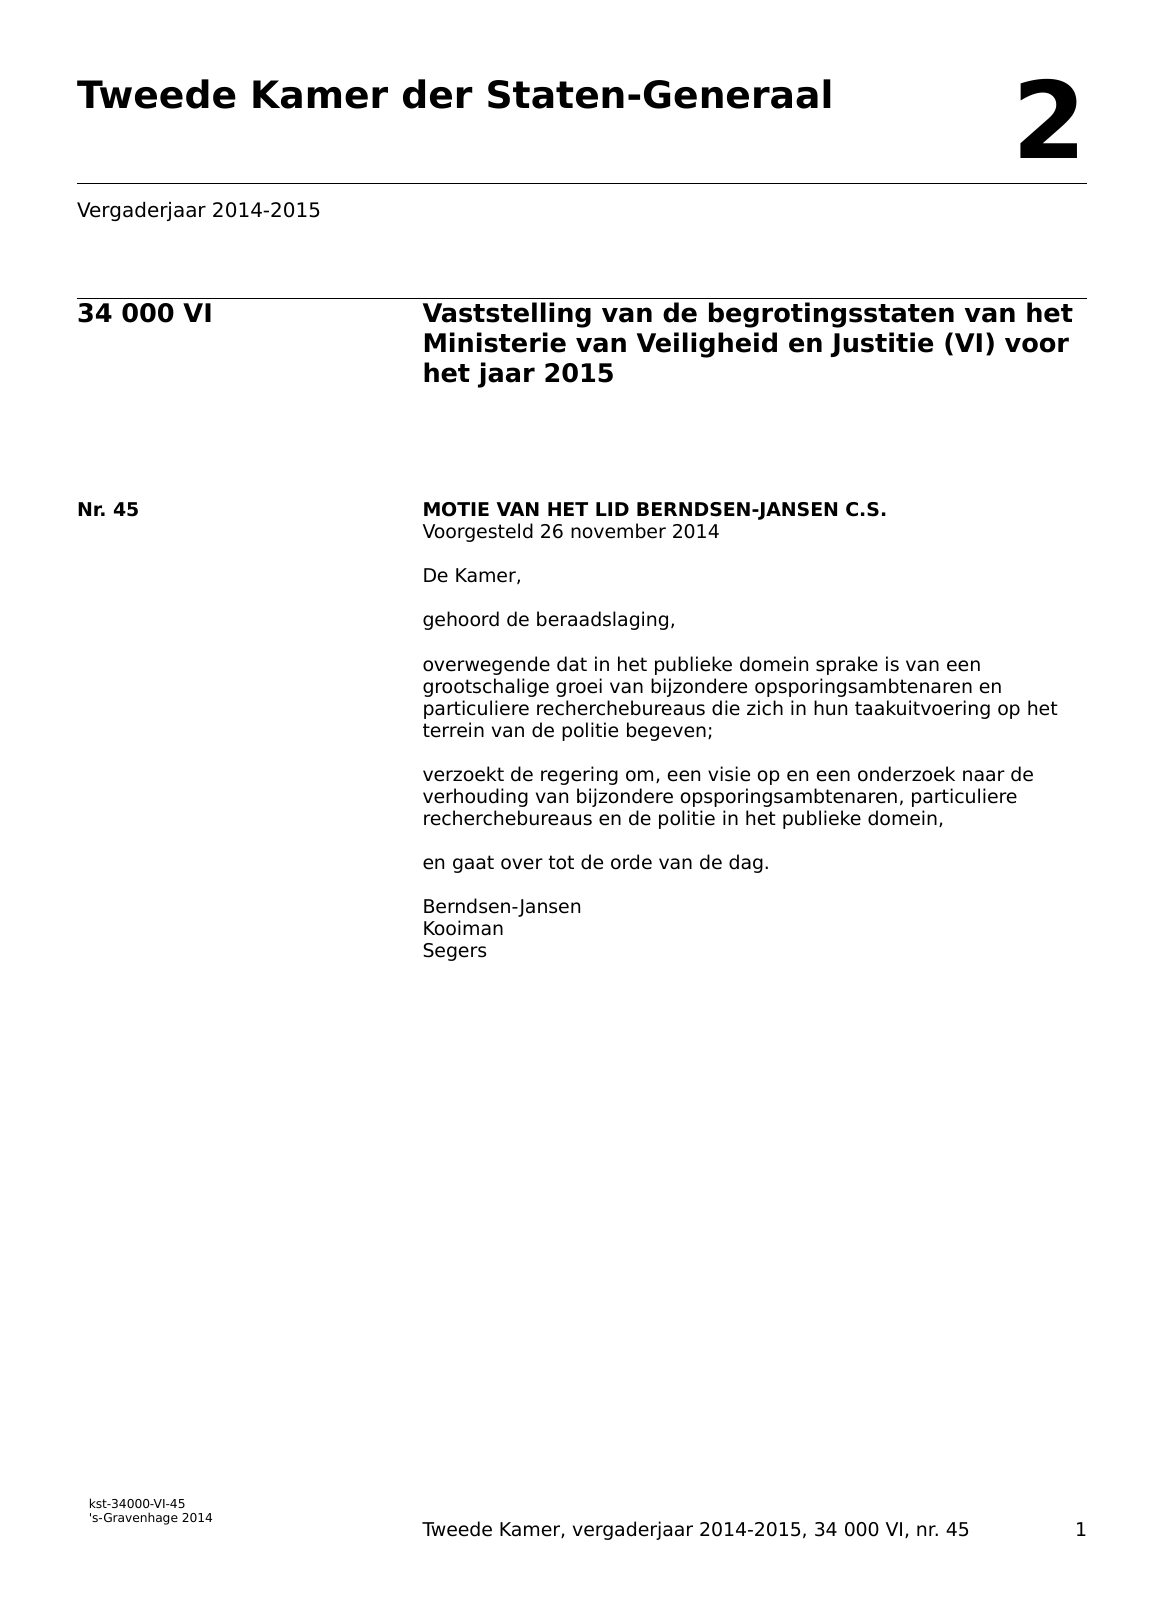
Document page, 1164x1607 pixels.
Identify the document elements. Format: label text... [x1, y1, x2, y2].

subtitle Nr. 45 MOTIE VAN HET LID BERNDSEN-JANSEN C.S. [77, 499, 1087, 521]
text Berndsen-Jansen [422, 896, 1087, 918]
table_header Tweede Kamer der Staten-Generaal [77, 59, 886, 183]
text verzoekt de regering om, een visie op en een onderzoek naar de verhouding van bijzondere opsporingsambtenaren, particuliere recherchebureaus en de politie in het publieke domein, [422, 764, 1087, 829]
text 's-Gravenhage 2014 [88, 1511, 323, 1525]
subtitle 34 000 VI Vaststelling van de begrotingsstaten van het Ministerie van Veiligheid en Justitie (VI) voor het jaar 2015 [77, 299, 1087, 388]
text en gaat over tot de orde van de dag. [422, 852, 1087, 874]
text Kooiman [422, 918, 1087, 940]
text Voorgesteld 26 november 2014 [422, 521, 1087, 543]
text De Kamer, [422, 565, 1087, 587]
table_header 2 [886, 59, 1087, 183]
table_cell Vergaderjaar 2014-2015 [77, 184, 1087, 298]
text kst-34000-VI-45 [88, 1497, 323, 1511]
text gehoord de beraadslaging, [422, 609, 1087, 631]
text overwegende dat in het publieke domein sprake is van een grootschalige groei van bijzondere opsporingsambtenaren en particuliere recherchebureaus die zich in hun taakuitvoering op het terrein van de politie begeven; [422, 653, 1087, 741]
text Segers [422, 940, 1087, 962]
